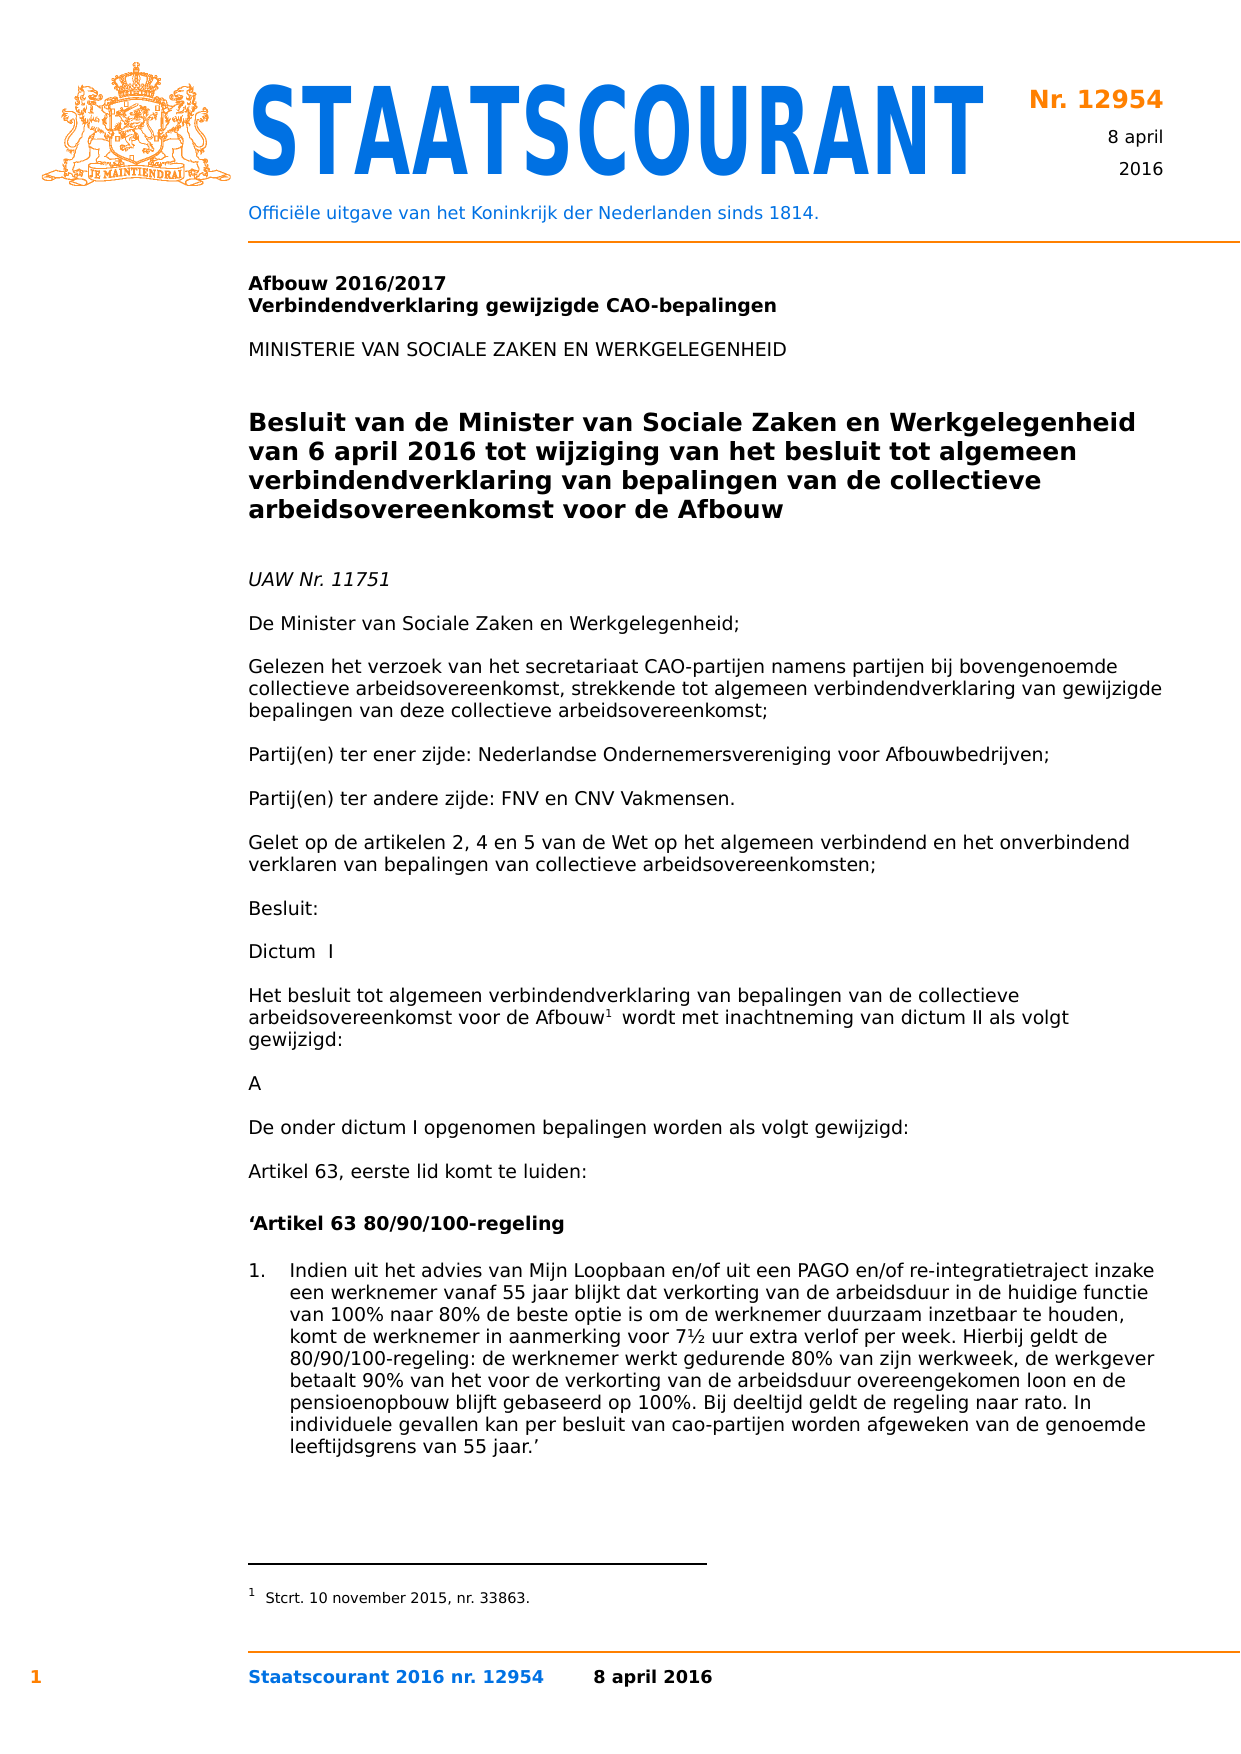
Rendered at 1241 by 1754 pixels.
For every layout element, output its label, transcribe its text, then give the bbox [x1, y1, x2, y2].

picture [41, 62, 231, 186]
text Partij(en) ter ener zijde: Nederlandse Ondernemersvereniging voor Afbouwbedrijven; [248, 744, 1163, 766]
subtitle Besluit van de Minister van Sociale Zaken en Werkgelegenheid van 6 april 2016 tot wijziging van het besluit tot algemeen verbindendverklaring van bepalingen van de collectieve arbeidsovereenkomst voor de Afbouw [248, 408, 1163, 525]
text De Minister van Sociale Zaken en Werkgelegenheid; [248, 612, 1163, 634]
text MINISTERIE VAN SOCIALE ZAKEN EN WERKGELEGENHEID [248, 339, 1163, 361]
table_cell 2016 [998, 153, 1240, 203]
table_cell 8 april [998, 121, 1240, 153]
text Gelet op de artikelen 2, 4 en 5 van de Wet op het algemeen verbindend en het onverbindend verklaren van bepalingen van collectieve arbeidsovereenkomsten; [248, 832, 1163, 876]
table_cell Officiële uitgave van het Koninkrijk der Nederlanden sinds 1814. [248, 203, 1240, 241]
text Partij(en) ter andere zijde: FNV en CNV Vakmensen. [248, 788, 1163, 810]
subtitle ‘Artikel 63 80/90/100-regeling [248, 1213, 1163, 1235]
text Afbouw 2016/2017 [248, 273, 1163, 295]
text A [248, 1073, 1163, 1095]
table_header STAATSCOURANT [248, 62, 998, 203]
text Dictum I [248, 941, 1163, 963]
text Gelezen het verzoek van het secretariaat CAO-partijen namens partijen bij bovengenoemde collectieve arbeidsovereenkomst, strekkende tot algemeen verbindendverklaring van gewijzigde bepalingen van deze collectieve arbeidsovereenkomst; [248, 656, 1163, 722]
text 1. Indien uit het advies van Mijn Loopbaan en/of uit een PAGO en/of re-integratietraject inzake een werknemer vanaf 55 jaar blijkt dat verkorting van de arbeidsduur in de huidige functie van 100% naar 80% de beste optie is om de werknemer duurzaam inzetbaar te houden, komt de werknemer in aanmerking voor 7½ uur extra verlof per week. Hierbij geldt de 80/90/100-regeling: de werknemer werkt gedurende 80% van zijn werkweek, de werkgever betaalt 90% van het voor de verkorting van de arbeidsduur overeengekomen loon en de pensioenopbouw blijft gebaseerd op 100%. Bij deeltijd geldt de regeling naar rato. In individuele gevallen kan per besluit van cao-partijen worden afgeweken van de genoemde leeftijdsgrens van 55 jaar.’ [248, 1260, 1163, 1458]
text Het besluit tot algemeen verbindendverklaring van bepalingen van de collectieve arbeidsovereenkomst voor de Afbouw wordt met inachtneming van dictum II als volgt gewijzigd: [248, 985, 1163, 1051]
text Besluit: [248, 898, 1163, 919]
text Stcrt. 10 november 2015, nr. 33863. [248, 1586, 1163, 1608]
text Verbindendverklaring gewijzigde CAO-bepalingen [248, 295, 1163, 317]
table_header Nr. 12954 [998, 62, 1240, 121]
text UAW Nr. 11751 [248, 568, 1163, 591]
table_header [25, 62, 248, 241]
text Artikel 63, eerste lid komt te luiden: [248, 1161, 1163, 1183]
text De onder dictum I opgenomen bepalingen worden als volgt gewijzigd: [248, 1117, 1163, 1139]
